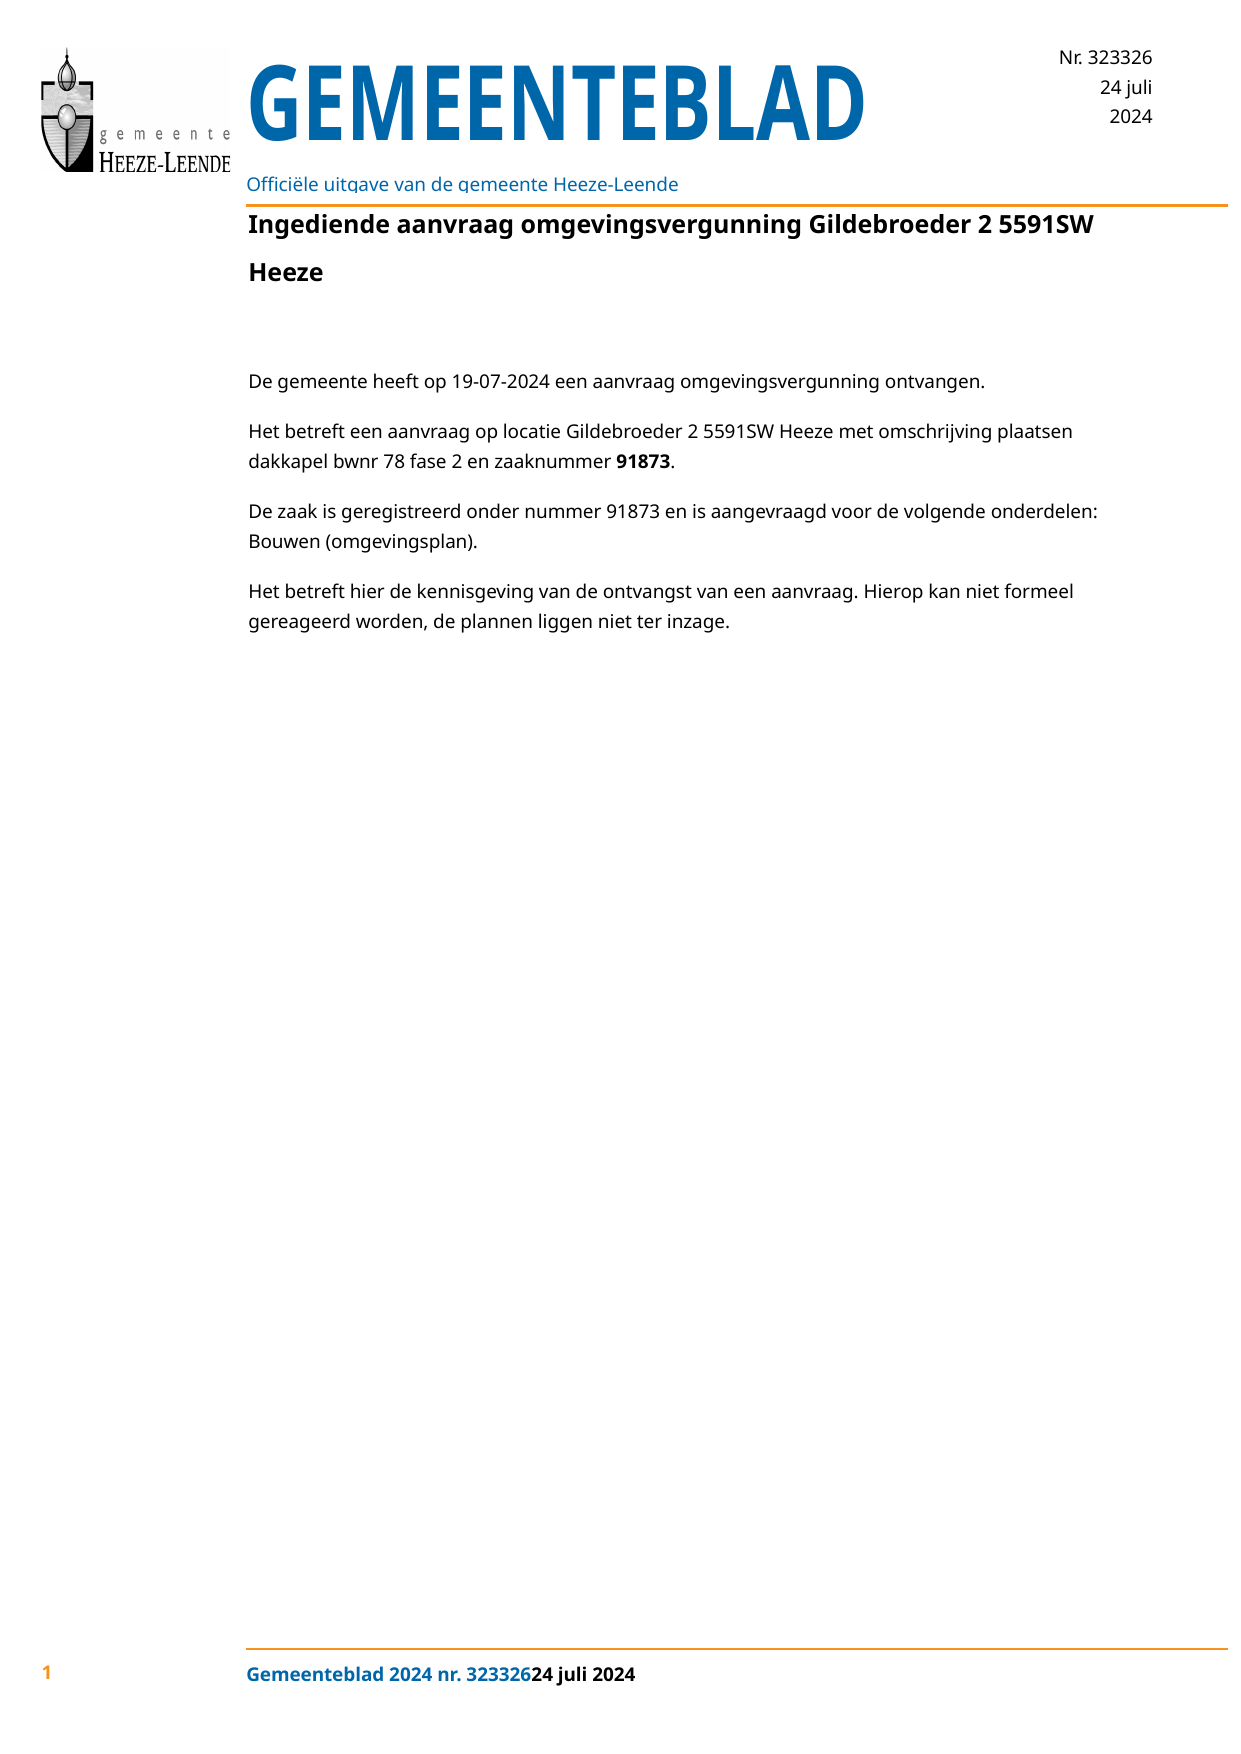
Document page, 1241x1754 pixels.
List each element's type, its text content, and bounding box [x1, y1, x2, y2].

text De zaak is geregistreerd onder nummer 91873 en is aangevraagd voor de volgende onderdelen: Bouwen (omgevingsplan). [248, 499, 1152, 554]
picture [41, 47, 231, 172]
text Ingediende aanvraag omgevingsvergunning Gildebroeder 2 5591SW Heeze [248, 207, 1152, 288]
text Het betreft hier de kennisgeving van de ontvangst van een aanvraag. Hierop kan niet formeel gereageerd worden, de plannen liggen niet ter inzage. [248, 579, 1152, 634]
text Het betreft een aanvraag op locatie Gildebroeder 2 5591SW Heeze met omschrijving plaatsen dakkapel bwnr 78 fase 2 en zaaknummer 91873. [248, 419, 1152, 474]
text De gemeente heeft op 19-07-2024 een aanvraag omgevingsvergunning ontvangen. [248, 368, 1152, 394]
